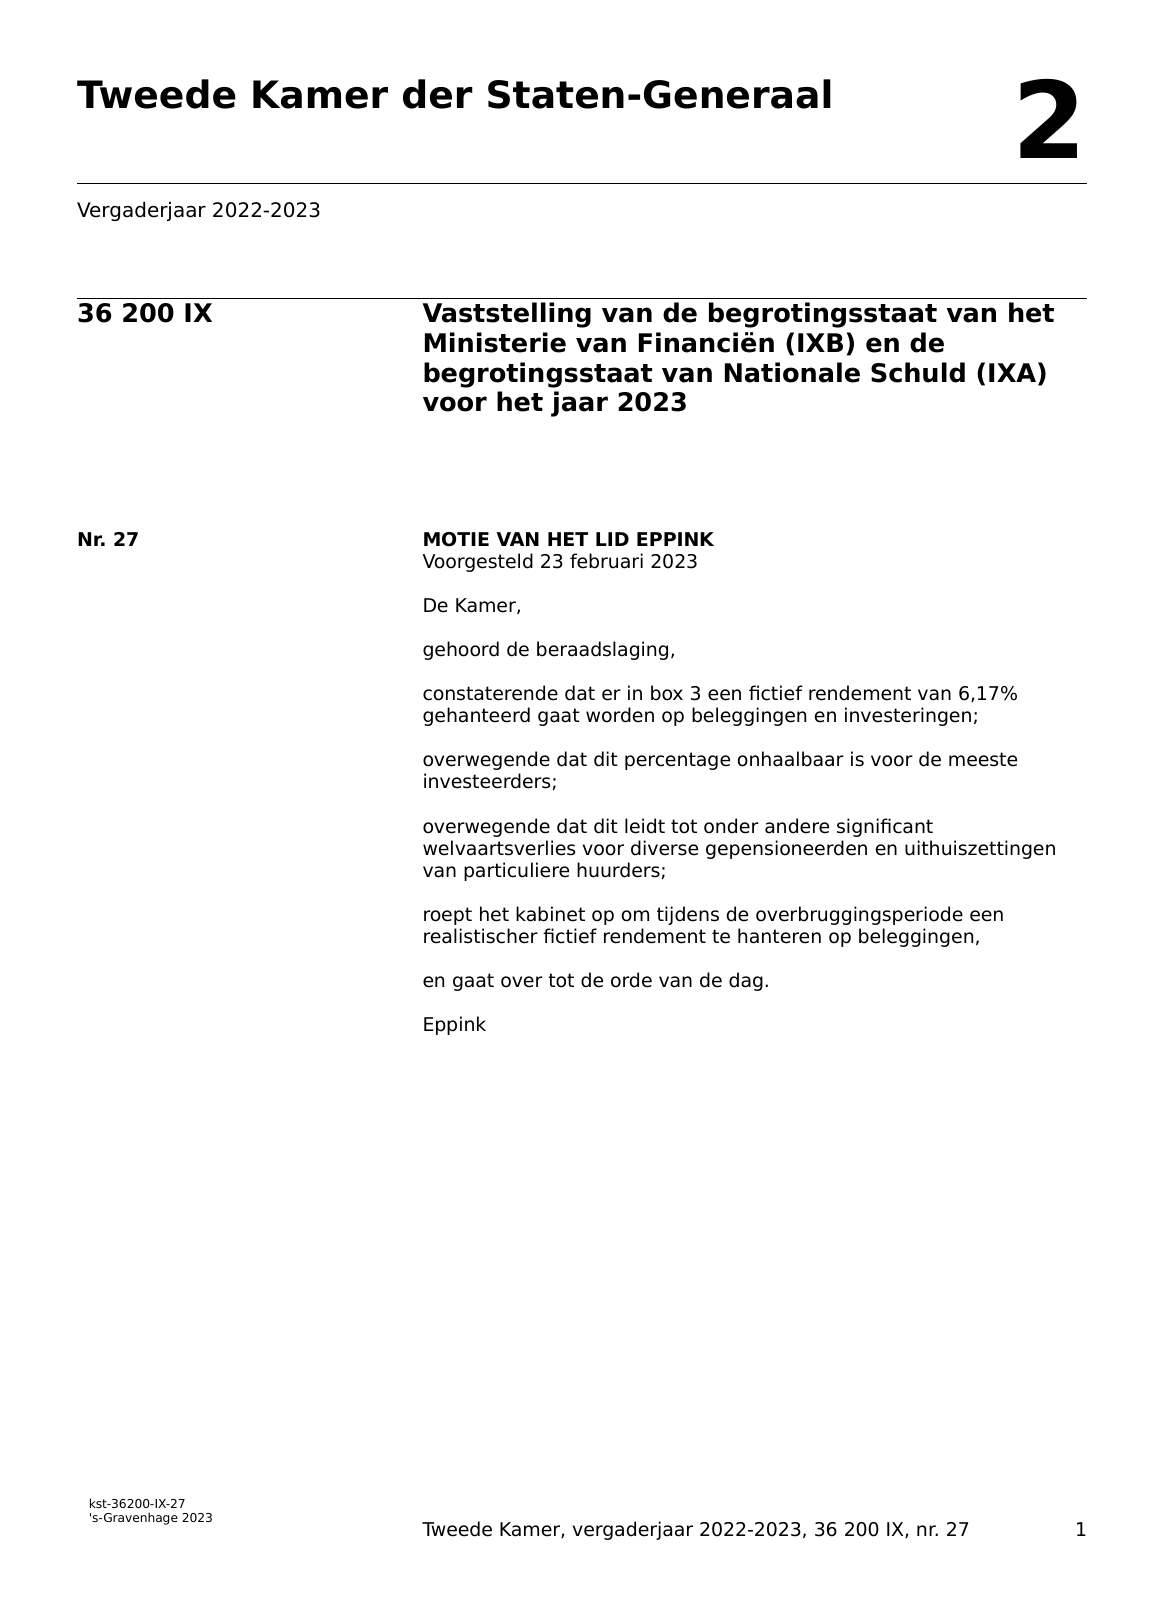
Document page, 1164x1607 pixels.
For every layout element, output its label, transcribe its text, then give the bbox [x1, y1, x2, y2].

table_cell Vergaderjaar 2022-2023 [77, 184, 1087, 298]
subtitle 36 200 IX Vaststelling van de begrotingsstaat van het Ministerie van Financiën (IXB) en de begrotingsstaat van Nationale Schuld (IXA) voor het jaar 2023 [77, 299, 1087, 418]
text overwegende dat dit leidt tot onder andere significant welvaartsverlies voor diverse gepensioneerden en uithuiszettingen van particuliere huurders; [422, 816, 1087, 881]
text en gaat over tot de orde van de dag. [422, 970, 1087, 992]
text roept het kabinet op om tijdens de overbruggingsperiode een realistischer fictief rendement te hanteren op beleggingen, [422, 904, 1087, 948]
text constaterende dat er in box 3 een fictief rendement van 6,17% gehanteerd gaat worden op beleggingen en investeringen; [422, 683, 1087, 727]
text 's-Gravenhage 2023 [88, 1511, 323, 1525]
text Voorgesteld 23 februari 2023 [422, 551, 1087, 573]
text De Kamer, [422, 595, 1087, 617]
text gehoord de beraadslaging, [422, 639, 1087, 661]
text Eppink [422, 1014, 1087, 1036]
subtitle Nr. 27 MOTIE VAN HET LID EPPINK [77, 529, 1087, 551]
table_header Tweede Kamer der Staten-Generaal [77, 59, 886, 183]
text kst-36200-IX-27 [88, 1497, 323, 1511]
text overwegende dat dit percentage onhaalbaar is voor de meeste investeerders; [422, 749, 1087, 793]
table_header 2 [886, 59, 1087, 183]
